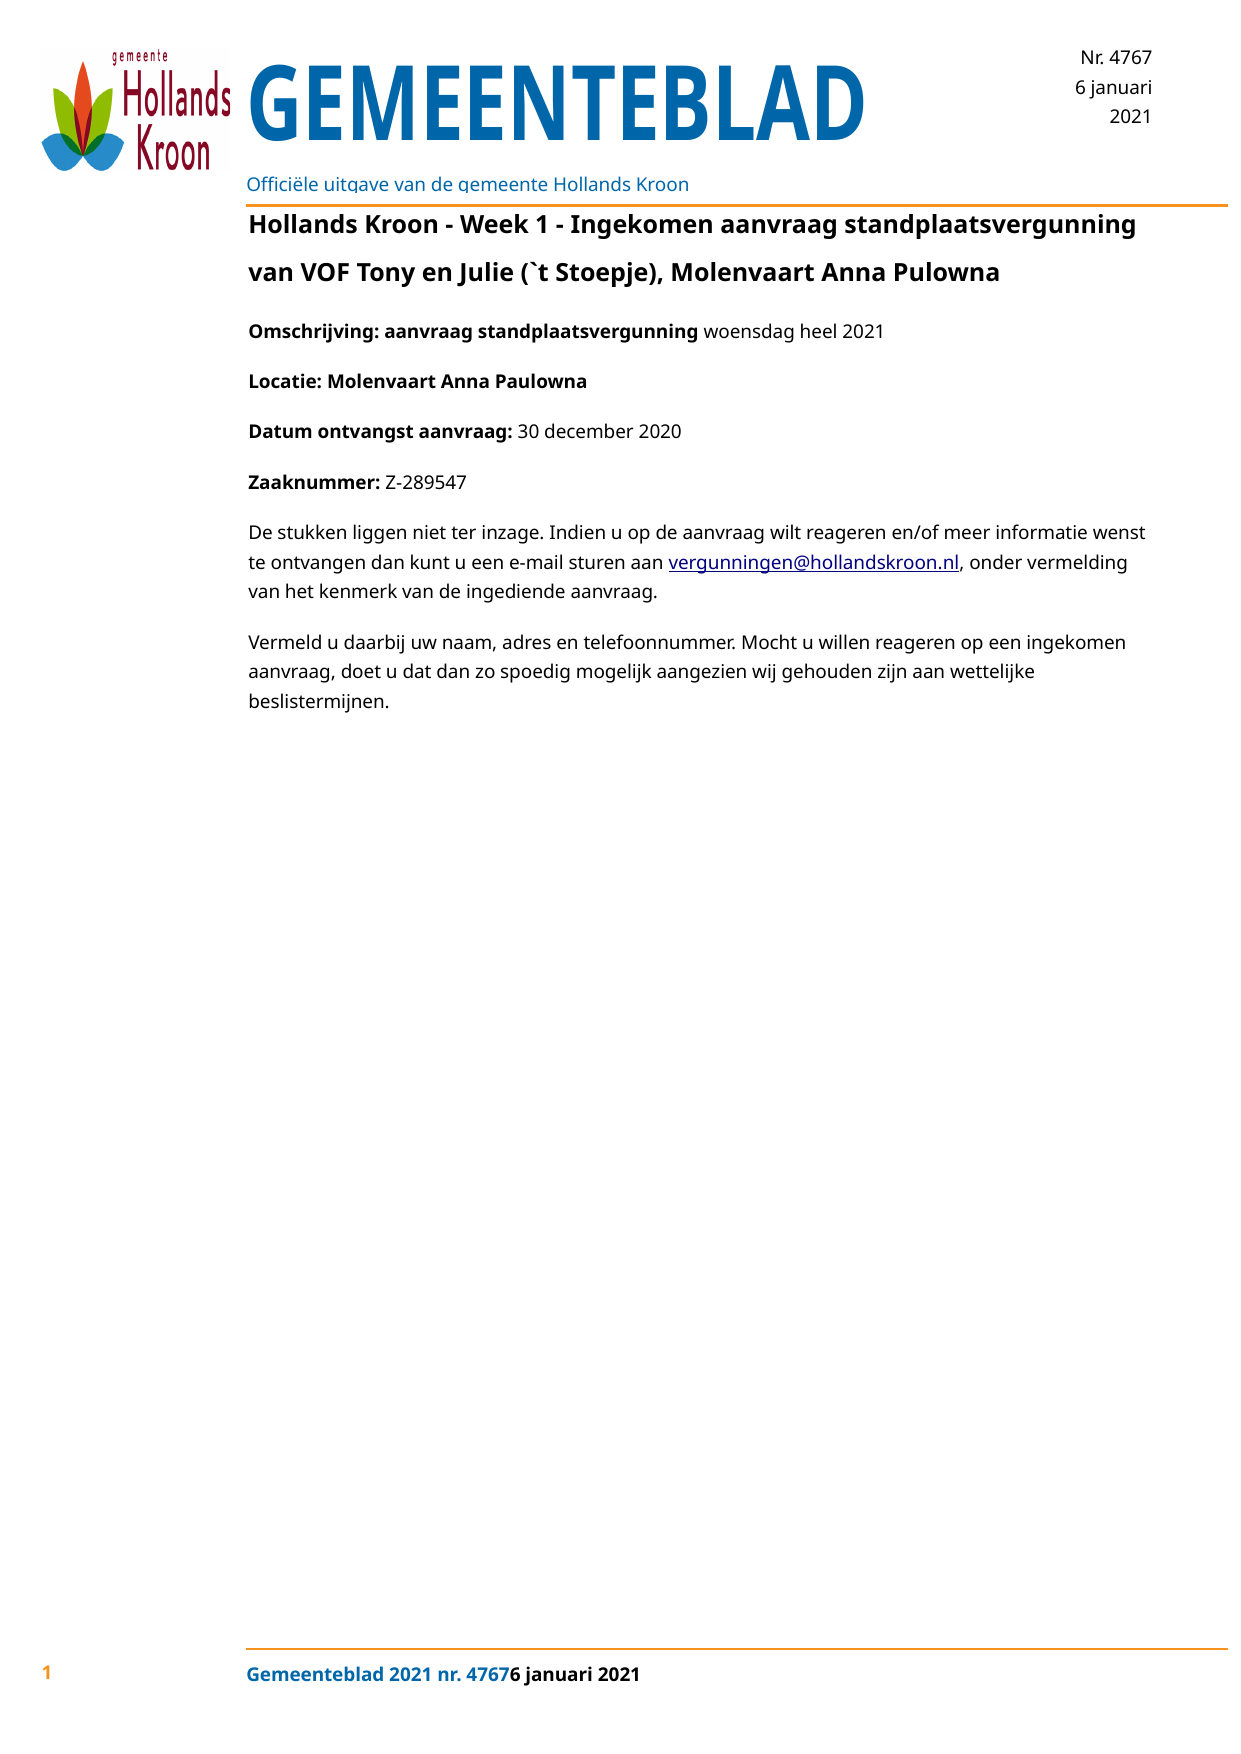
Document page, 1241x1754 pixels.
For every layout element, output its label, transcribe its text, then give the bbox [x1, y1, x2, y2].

text De stukken liggen niet ter inzage. Indien u op de aanvraag wilt reageren en/of meer informatie wenst te ontvangen dan kunt u een e-mail sturen aan vergunningen@hollandskroon.nl, onder vermelding van het kenmerk van de ingediende aanvraag. [248, 519, 1152, 604]
text Zaaknummer: Z-289547 [248, 469, 1152, 495]
text Omschrijving: aanvraag standplaatsvergunning woensdag heel 2021 [248, 318, 1152, 344]
text Hollands Kroon - Week 1 - Ingekomen aanvraag standplaatsvergunning van VOF Tony en Julie (`t Stoepje), Molenvaart Anna Pulowna [248, 207, 1152, 288]
text Vermeld u daarbij uw naam, adres en telefoonnummer. Mocht u willen reageren op een ingekomen aanvraag, doet u dat dan zo spoedig mogelijk aangezien wij gehouden zijn aan wettelijke beslistermijnen. [248, 629, 1152, 714]
text Datum ontvangst aanvraag: 30 december 2020 [248, 419, 1152, 444]
picture [41, 47, 231, 172]
text Locatie: Molenvaart Anna Paulowna [248, 368, 1152, 394]
